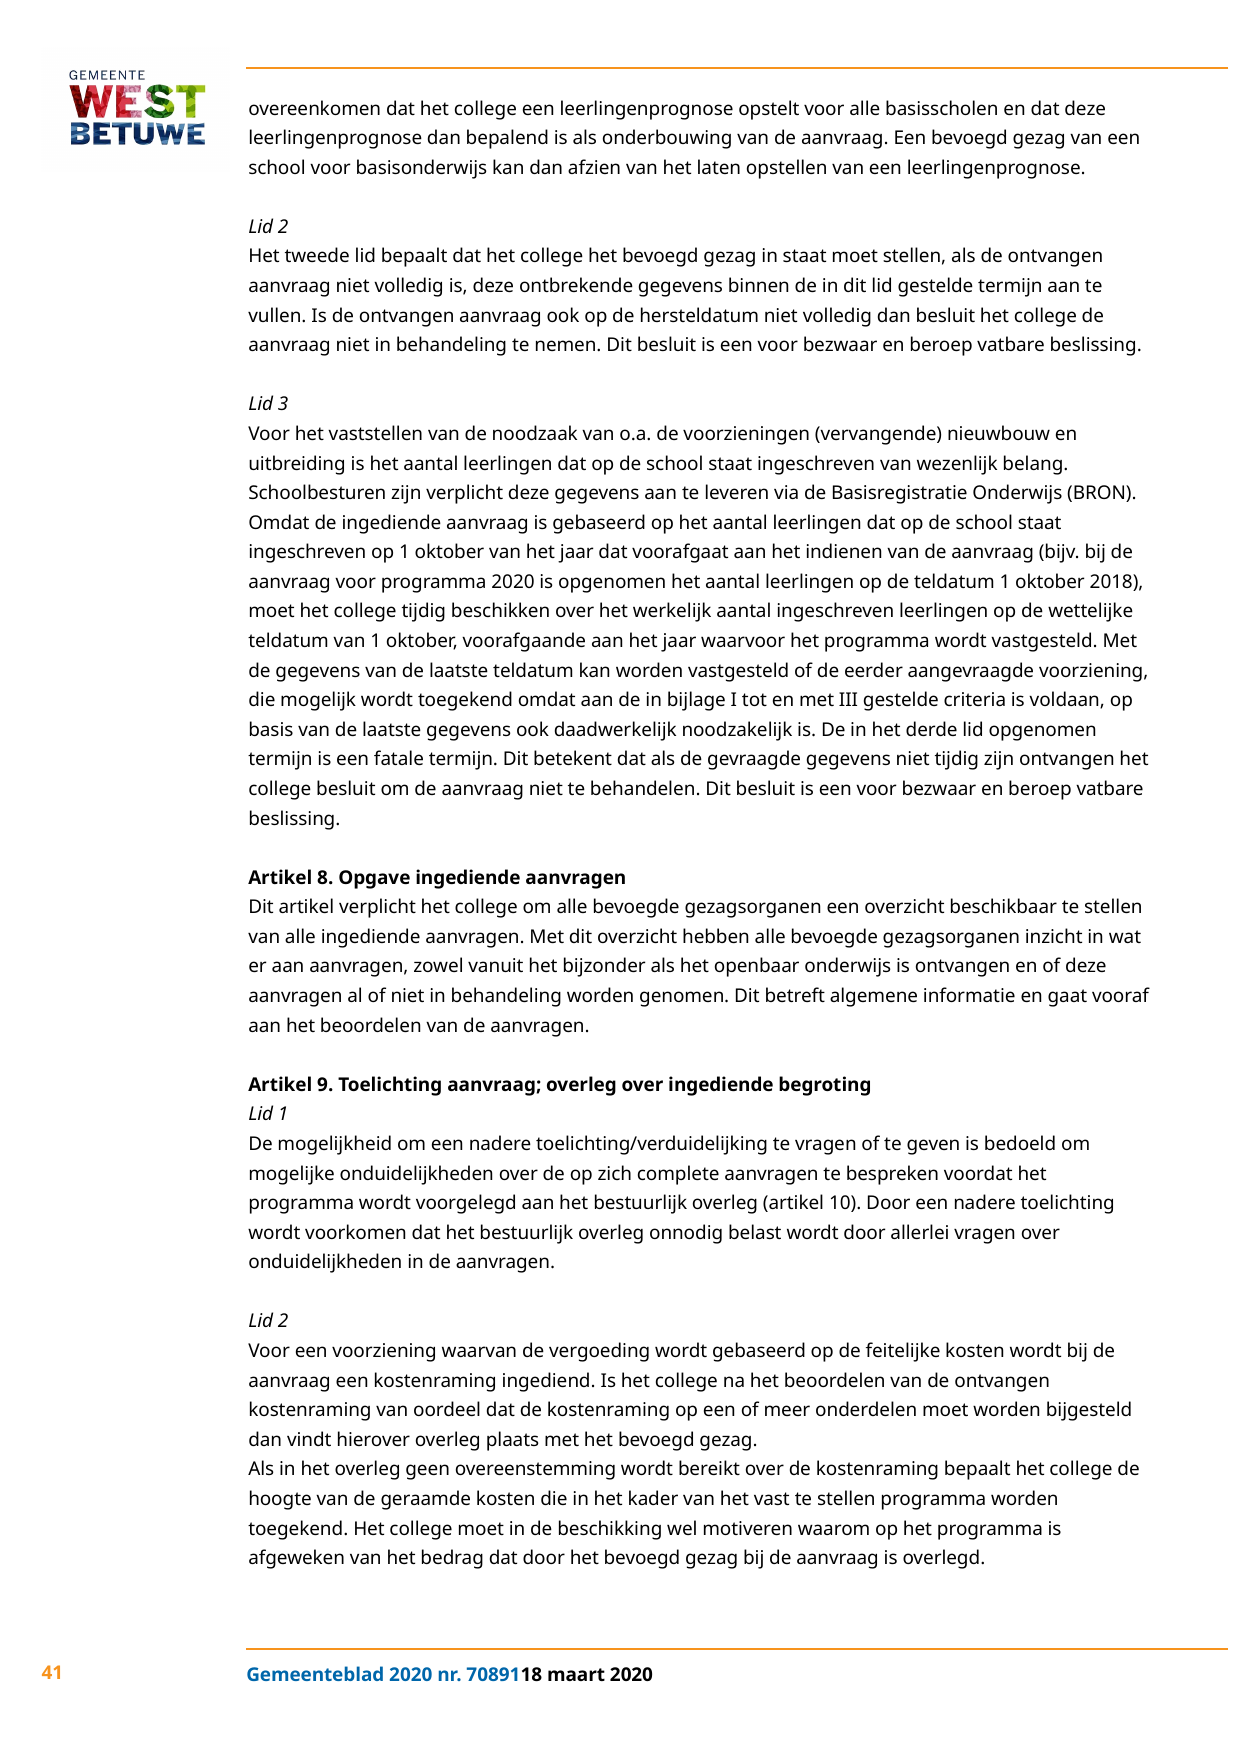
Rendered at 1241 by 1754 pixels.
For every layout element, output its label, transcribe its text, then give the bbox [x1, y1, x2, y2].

text Het tweede lid bepaalt dat het college het bevoegd gezag in staat moet stellen, als de ontvangen aanvraag niet volledig is, deze ontbrekende gegevens binnen de in dit lid gestelde termijn aan te vullen. Is de ontvangen aanvraag ook op de hersteldatum niet volledig dan besluit het college de aanvraag niet in behandeling te nemen. Dit besluit is een voor bezwaar en beroep vatbare beslissing. [248, 243, 1152, 357]
text Als in het overleg geen overeenstemming wordt bereikt over de kostenraming bepaalt het college de hoogte van de geraamde kosten die in het kader van het vast te stellen programma worden toegekend. Het college moet in de beschikking wel motiveren waarom op het programma is afgeweken van het bedrag dat door het bevoegd gezag bij de aanvraag is overlegd. [248, 1456, 1152, 1570]
text De mogelijkheid om een nadere toelichting/verduidelijking te vragen of te geven is bedoeld om mogelijke onduidelijkheden over de op zich complete aanvragen te bespreken voordat het programma wordt voorgelegd aan het bestuurlijk overleg (artikel 10). Door een nadere toelichting wordt voorkomen dat het bestuurlijk overleg onnodig belast wordt door allerlei vragen over onduidelijkheden in de aanvragen. [248, 1130, 1152, 1274]
text Lid 2 [248, 1308, 1152, 1333]
text Voor het vaststellen van de noodzaak van o.a. de voorzieningen (vervangende) nieuwbouw en uitbreiding is het aantal leerlingen dat op de school staat ingeschreven van wezenlijk belang. Schoolbesturen zijn verplicht deze gegevens aan te leveren via de Basisregistratie Onderwijs (BRON). Omdat de ingediende aanvraag is gebaseerd op het aantal leerlingen dat op de school staat ingeschreven op 1 oktober van het jaar dat voorafgaat aan het indienen van de aanvraag (bijv. bij de aanvraag voor programma 2020 is opgenomen het aantal leerlingen op de teldatum 1 oktober 2018), moet het college tijdig beschikken over het werkelijk aantal ingeschreven leerlingen op de wettelijke teldatum van 1 oktober, voorafgaande aan het jaar waarvoor het programma wordt vastgesteld. Met de gegevens van de laatste teldatum kan worden vastgesteld of de eerder aangevraagde voorziening, die mogelijk wordt toegekend omdat aan de in bijlage I tot en met III gestelde criteria is voldaan, op basis van de laatste gegevens ook daadwerkelijk noodzakelijk is. De in het derde lid opgenomen termijn is een fatale termijn. Dit betekent dat als de gevraagde gegevens niet tijdig zijn ontvangen het college besluit om de aanvraag niet te behandelen. Dit besluit is een voor bezwaar en beroep vatbare beslissing. [248, 420, 1152, 831]
text Dit artikel verplicht het college om alle bevoegde gezagsorganen een overzicht beschikbaar te stellen van alle ingediende aanvragen. Met dit overzicht hebben alle bevoegde gezagsorganen inzicht in wat er aan aanvragen, zowel vanuit het bijzonder als het openbaar onderwijs is ontvangen en of deze aanvragen al of niet in behandeling worden genomen. Dit betreft algemene informatie en gaat vooraf aan het beoordelen van de aanvragen. [248, 893, 1152, 1038]
text overeenkomen dat het college een leerlingenprognose opstelt voor alle basisscholen en dat deze leerlingenprognose dan bepalend is als onderbouwing van de aanvraag. Een bevoegd gezag van een school voor basisonderwijs kan dan afzien van het laten opstellen van een leerlingenprognose. [248, 95, 1152, 180]
text Artikel 8. Opgave ingediende aanvragen [248, 864, 1152, 890]
picture [41, 47, 231, 172]
text Voor een voorziening waarvan de vergoeding wordt gebaseerd op de feitelijke kosten wordt bij de aanvraag een kostenraming ingediend. Is het college na het beoordelen van de ontvangen kostenraming van oordeel dat de kostenraming op een of meer onderdelen moet worden bijgesteld dan vindt hierover overleg plaats met het bevoegd gezag. [248, 1337, 1152, 1452]
text Lid 2 [248, 213, 1152, 239]
text Lid 1 [248, 1101, 1152, 1126]
text Lid 3 [248, 391, 1152, 416]
text Artikel 9. Toelichting aanvraag; overleg over ingediende begroting [248, 1071, 1152, 1097]
